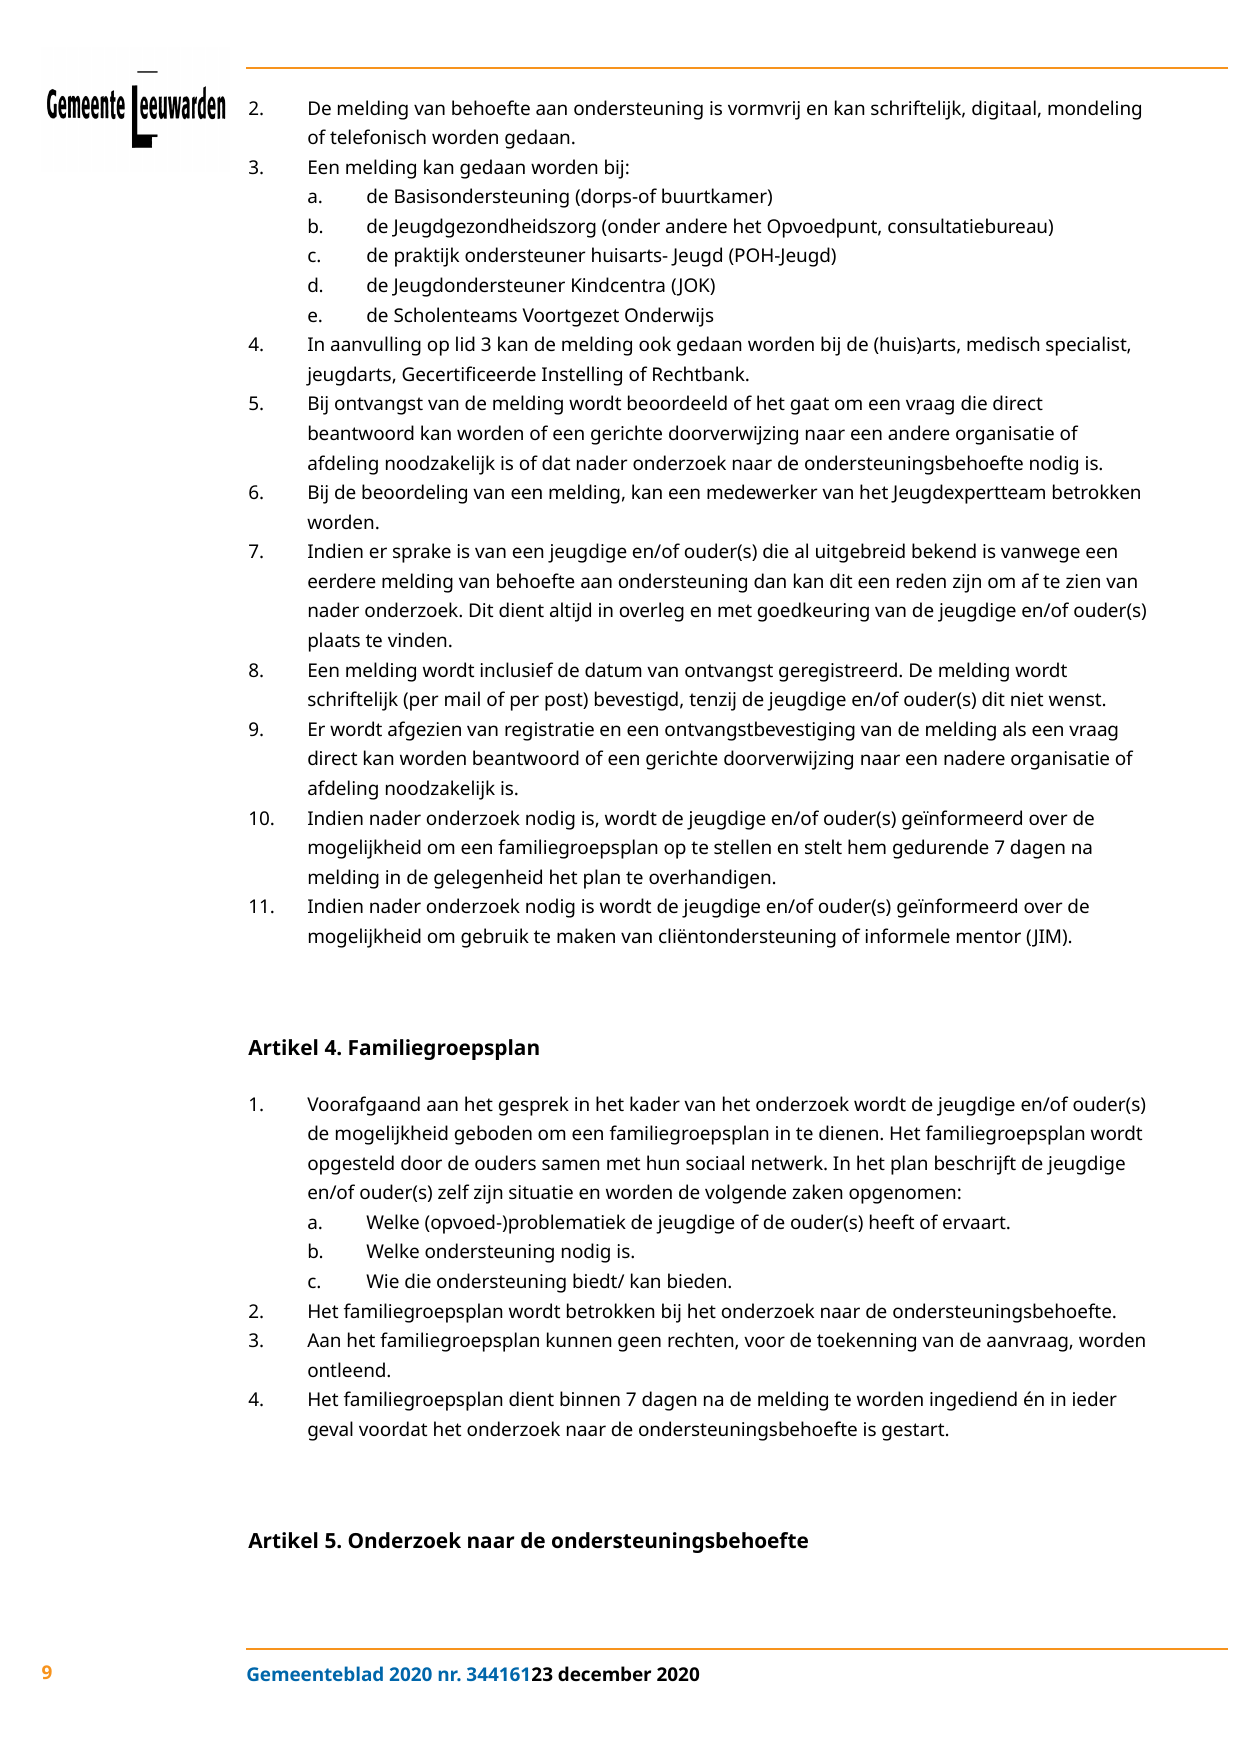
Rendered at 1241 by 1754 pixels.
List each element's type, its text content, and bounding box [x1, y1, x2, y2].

list Het familiegroepsplan dient binnen 7 dagen na de melding te worden ingediend én in ieder geval voordat het onderzoek naar de ondersteuningsbehoefte is gestart. [248, 1387, 1152, 1442]
list Indien er sprake is van een jeugdige en/of ouder(s) die al uitgebreid bekend is vanwege een eerdere melding van behoefte aan ondersteuning dan kan dit een reden zijn om af te zien van nader onderzoek. Dit dient altijd in overleg en met goedkeuring van de jeugdige en/of ouder(s) plaats te vinden. [248, 538, 1152, 653]
list Een melding wordt inclusief de datum van ontvangst geregistreerd. De melding wordt schriftelijk (per mail of per post) bevestigd, tenzij de jeugdige en/of ouder(s) dit niet wenst. [248, 657, 1152, 712]
list Bij ontvangst van de melding wordt beoordeeld of het gaat om een vraag die direct beantwoord kan worden of een gerichte doorverwijzing naar een andere organisatie of afdeling noodzakelijk is of dat nader onderzoek naar de ondersteuningsbehoefte nodig is. [248, 391, 1152, 476]
picture [41, 47, 231, 172]
text Artikel 4. Familiegroepsplan [248, 1033, 1152, 1061]
list Een melding kan gedaan worden bij: [248, 154, 1152, 180]
list de praktijk ondersteuner huisarts- Jeugd (POH-Jeugd) [307, 243, 1152, 268]
list de Scholenteams Voortgezet Onderwijs [307, 302, 1152, 328]
list Indien nader onderzoek nodig is, wordt de jeugdige en/of ouder(s) geïnformeerd over de mogelijkheid om een familiegroepsplan op te stellen en stelt hem gedurende 7 dagen na melding in de gelegenheid het plan te overhandigen. [248, 805, 1152, 890]
list Bij de beoordeling van een melding, kan een medewerker van het Jeugdexpertteam betrokken worden. [248, 479, 1152, 535]
list de Basisondersteuning (dorps-of buurtkamer) [307, 183, 1152, 209]
list Wie die ondersteuning biedt/ kan bieden. [307, 1268, 1152, 1294]
text Artikel 5. Onderzoek naar de ondersteuningsbehoefte [248, 1526, 1152, 1554]
list De melding van behoefte aan ondersteuning is vormvrij en kan schriftelijk, digitaal, mondeling of telefonisch worden gedaan. [248, 95, 1152, 150]
list de Jeugdondersteuner Kindcentra (JOK) [307, 272, 1152, 298]
list Er wordt afgezien van registratie en een ontvangstbevestiging van de melding als een vraag direct kan worden beantwoord of een gerichte doorverwijzing naar een nadere organisatie of afdeling noodzakelijk is. [248, 716, 1152, 801]
list Welke (opvoed-)problematiek de jeugdige of de ouder(s) heeft of ervaart. [307, 1209, 1152, 1235]
list Het familiegroepsplan wordt betrokken bij het onderzoek naar de ondersteuningsbehoefte. [248, 1298, 1152, 1323]
list Aan het familiegroepsplan kunnen geen rechten, voor de toekenning van de aanvraag, worden ontleend. [248, 1327, 1152, 1383]
list de Jeugdgezondheidszorg (onder andere het Opvoedpunt, consultatiebureau) [307, 213, 1152, 239]
list Indien nader onderzoek nodig is wordt de jeugdige en/of ouder(s) geïnformeerd over de mogelijkheid om gebruik te maken van cliëntondersteuning of informele mentor (JIM). [248, 893, 1152, 949]
list Welke ondersteuning nodig is. [307, 1239, 1152, 1264]
list In aanvulling op lid 3 kan de melding ook gedaan worden bij de (huis)arts, medisch specialist, jeugdarts, Gecertificeerde Instelling of Rechtbank. [248, 331, 1152, 387]
list Voorafgaand aan het gesprek in het kader van het onderzoek wordt de jeugdige en/of ouder(s) de mogelijkheid geboden om een familiegroepsplan in te dienen. Het familiegroepsplan wordt opgesteld door de ouders samen met hun sociaal netwerk. In het plan beschrijft de jeugdige en/of ouder(s) zelf zijn situatie en worden de volgende zaken opgenomen: [248, 1091, 1152, 1205]
